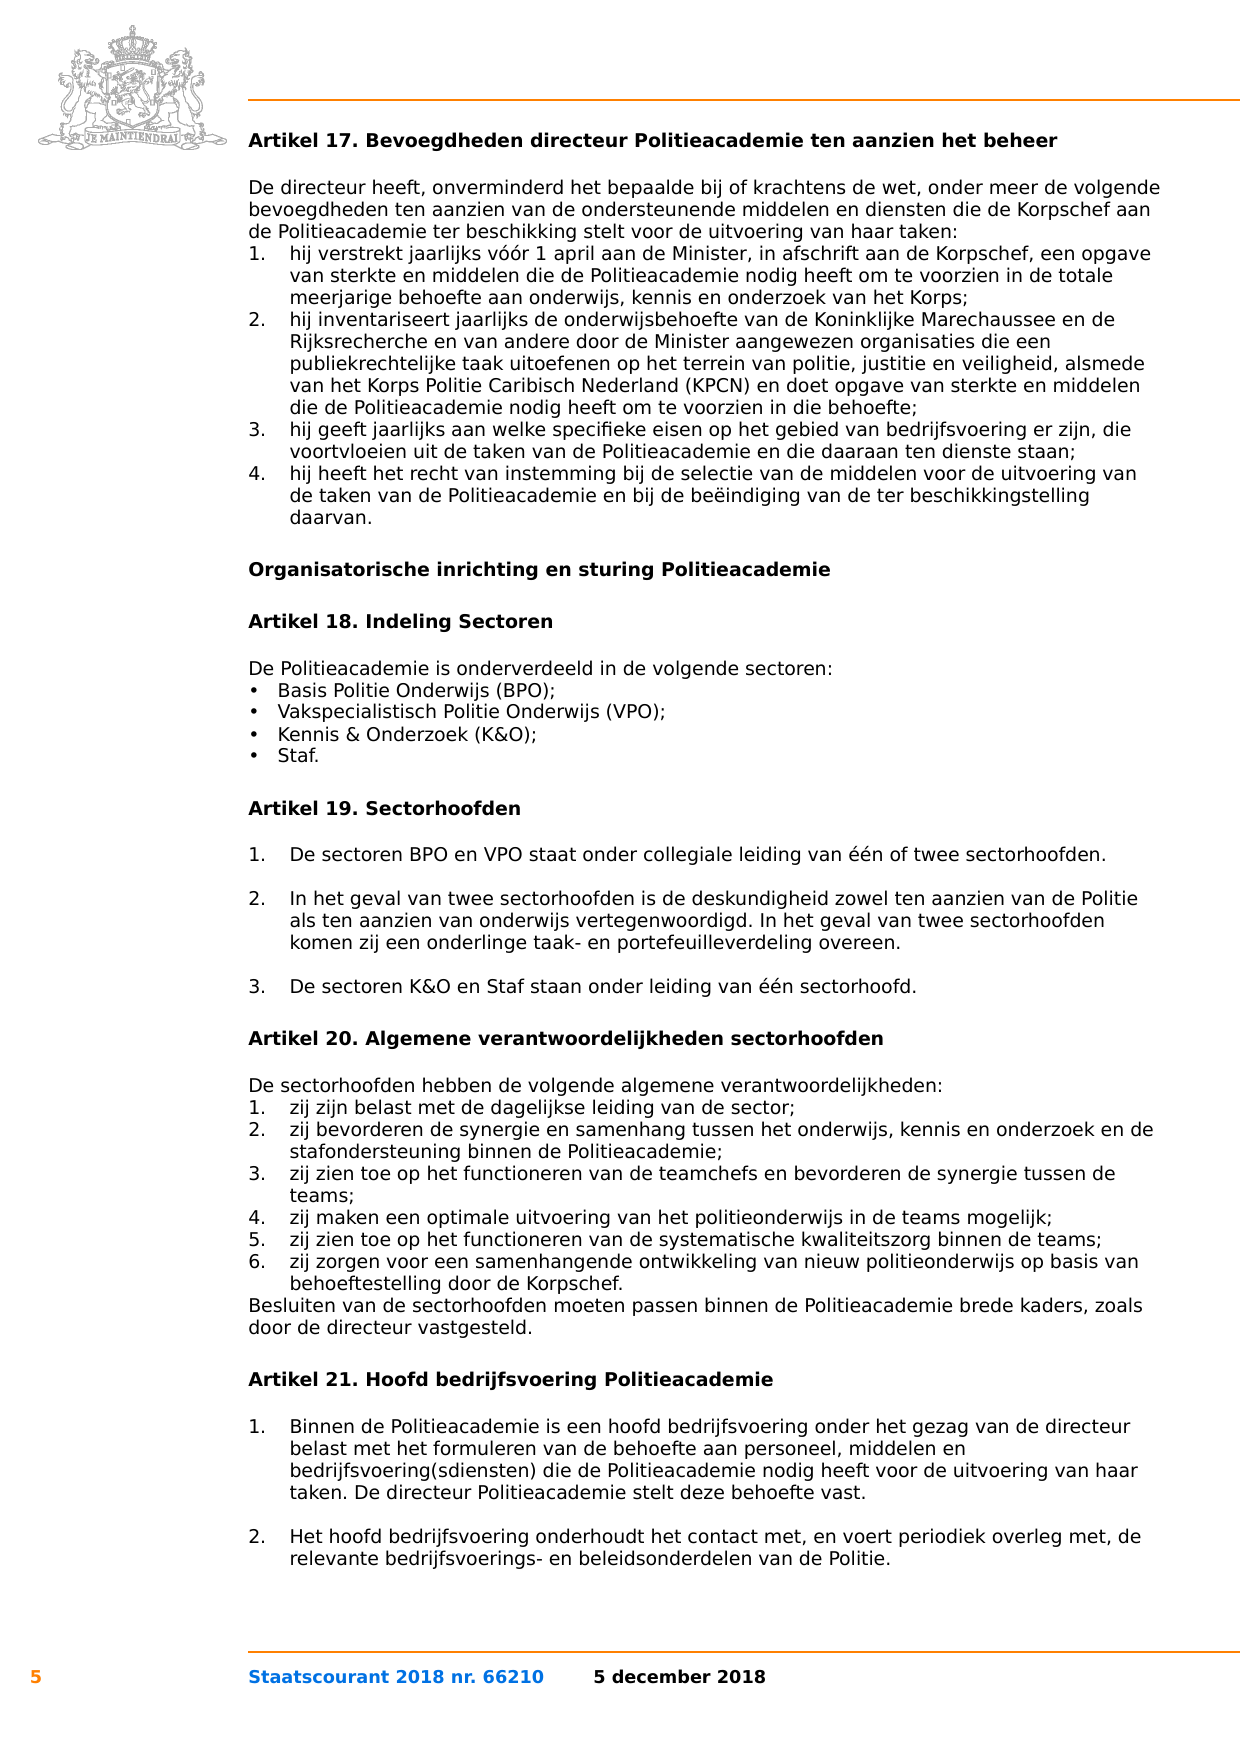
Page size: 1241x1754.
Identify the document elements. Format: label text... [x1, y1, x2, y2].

subtitle Artikel 21. Hoofd bedrijfsvoering Politieacademie [248, 1369, 1163, 1391]
text 1. zij zijn belast met de dagelijkse leiding van de sector; [248, 1097, 1163, 1119]
text • Vakspecialistisch Politie Onderwijs (VPO); [248, 701, 1163, 723]
text 1. Binnen de Politieacademie is een hoofd bedrijfsvoering onder het gezag van de directeur belast met het formuleren van de behoefte aan personeel, middelen en bedrijfsvoering(sdiensten) die de Politieacademie nodig heeft voor de uitvoering van haar taken. De directeur Politieacademie stelt deze behoefte vast. [248, 1416, 1163, 1504]
subtitle Artikel 17. Bevoegdheden directeur Politieacademie ten aanzien het beheer [248, 130, 1163, 152]
subtitle Organisatorische inrichting en sturing Politieacademie [248, 558, 1163, 581]
picture [38, 25, 227, 150]
text 1. hij verstrekt jaarlijks vóór 1 april aan de Minister, in afschrift aan de Korpschef, een opgave van sterkte en middelen die de Politieacademie nodig heeft om te voorzien in de totale meerjarige behoefte aan onderwijs, kennis en onderzoek van het Korps; [248, 243, 1163, 309]
text 2. Het hoofd bedrijfsvoering onderhoudt het contact met, en voert periodiek overleg met, de relevante bedrijfsvoerings- en beleidsonderdelen van de Politie. [248, 1526, 1163, 1569]
text 3. hij geeft jaarlijks aan welke specifieke eisen op het gebied van bedrijfsvoering er zijn, die voortvloeien uit de taken van de Politieacademie en die daaraan ten dienste staan; [248, 419, 1163, 463]
text 4. hij heeft het recht van instemming bij de selectie van de middelen voor de uitvoering van de taken van de Politieacademie en bij de beëindiging van de ter beschikkingstelling daarvan. [248, 463, 1163, 528]
text De Politieacademie is onderverdeeld in de volgende sectoren: [248, 657, 1163, 679]
text 2. hij inventariseert jaarlijks de onderwijsbehoefte van de Koninklijke Marechaussee en de Rijksrecherche en van andere door de Minister aangewezen organisaties die een publiekrechtelijke taak uitoefenen op het terrein van politie, justitie en veiligheid, alsmede van het Korps Politie Caribisch Nederland (KPCN) en doet opgave van sterkte en middelen die de Politieacademie nodig heeft om te voorzien in die behoefte; [248, 309, 1163, 419]
text • Staf. [248, 745, 1163, 767]
subtitle Artikel 18. Indeling Sectoren [248, 611, 1163, 632]
text De directeur heeft, onverminderd het bepaalde bij of krachtens de wet, onder meer de volgende bevoegdheden ten aanzien van de ondersteunende middelen en diensten die de Korpschef aan de Politieacademie ter beschikking stelt voor de uitvoering van haar taken: [248, 177, 1163, 243]
text • Kennis & Onderzoek (K&O); [248, 723, 1163, 745]
text De sectorhoofden hebben de volgende algemene verantwoordelijkheden: [248, 1075, 1163, 1097]
text 5. zij zien toe op het functioneren van de systematische kwaliteitszorg binnen de teams; [248, 1229, 1163, 1251]
text 3. zij zien toe op het functioneren van de teamchefs en bevorderen de synergie tussen de teams; [248, 1163, 1163, 1207]
text 3. De sectoren K&O en Staf staan onder leiding van één sectorhoofd. [248, 976, 1163, 998]
text Besluiten van de sectorhoofden moeten passen binnen de Politieacademie brede kaders, zoals door de directeur vastgesteld. [248, 1295, 1163, 1339]
text 4. zij maken een optimale uitvoering van het politieonderwijs in de teams mogelijk; [248, 1207, 1163, 1229]
text 2. In het geval van twee sectorhoofden is de deskundigheid zowel ten aanzien van de Politie als ten aanzien van onderwijs vertegenwoordigd. In het geval van twee sectorhoofden komen zij een onderlinge taak- en portefeuilleverdeling overeen. [248, 888, 1163, 954]
text • Basis Politie Onderwijs (BPO); [248, 679, 1163, 701]
text 1. De sectoren BPO en VPO staat onder collegiale leiding van één of twee sectorhoofden. [248, 844, 1163, 866]
text 6. zij zorgen voor een samenhangende ontwikkeling van nieuw politieonderwijs op basis van behoeftestelling door de Korpschef. [248, 1251, 1163, 1295]
subtitle Artikel 19. Sectorhoofden [248, 797, 1163, 819]
subtitle Artikel 20. Algemene verantwoordelijkheden sectorhoofden [248, 1028, 1163, 1050]
text 2. zij bevorderen de synergie en samenhang tussen het onderwijs, kennis en onderzoek en de stafondersteuning binnen de Politieacademie; [248, 1119, 1163, 1163]
